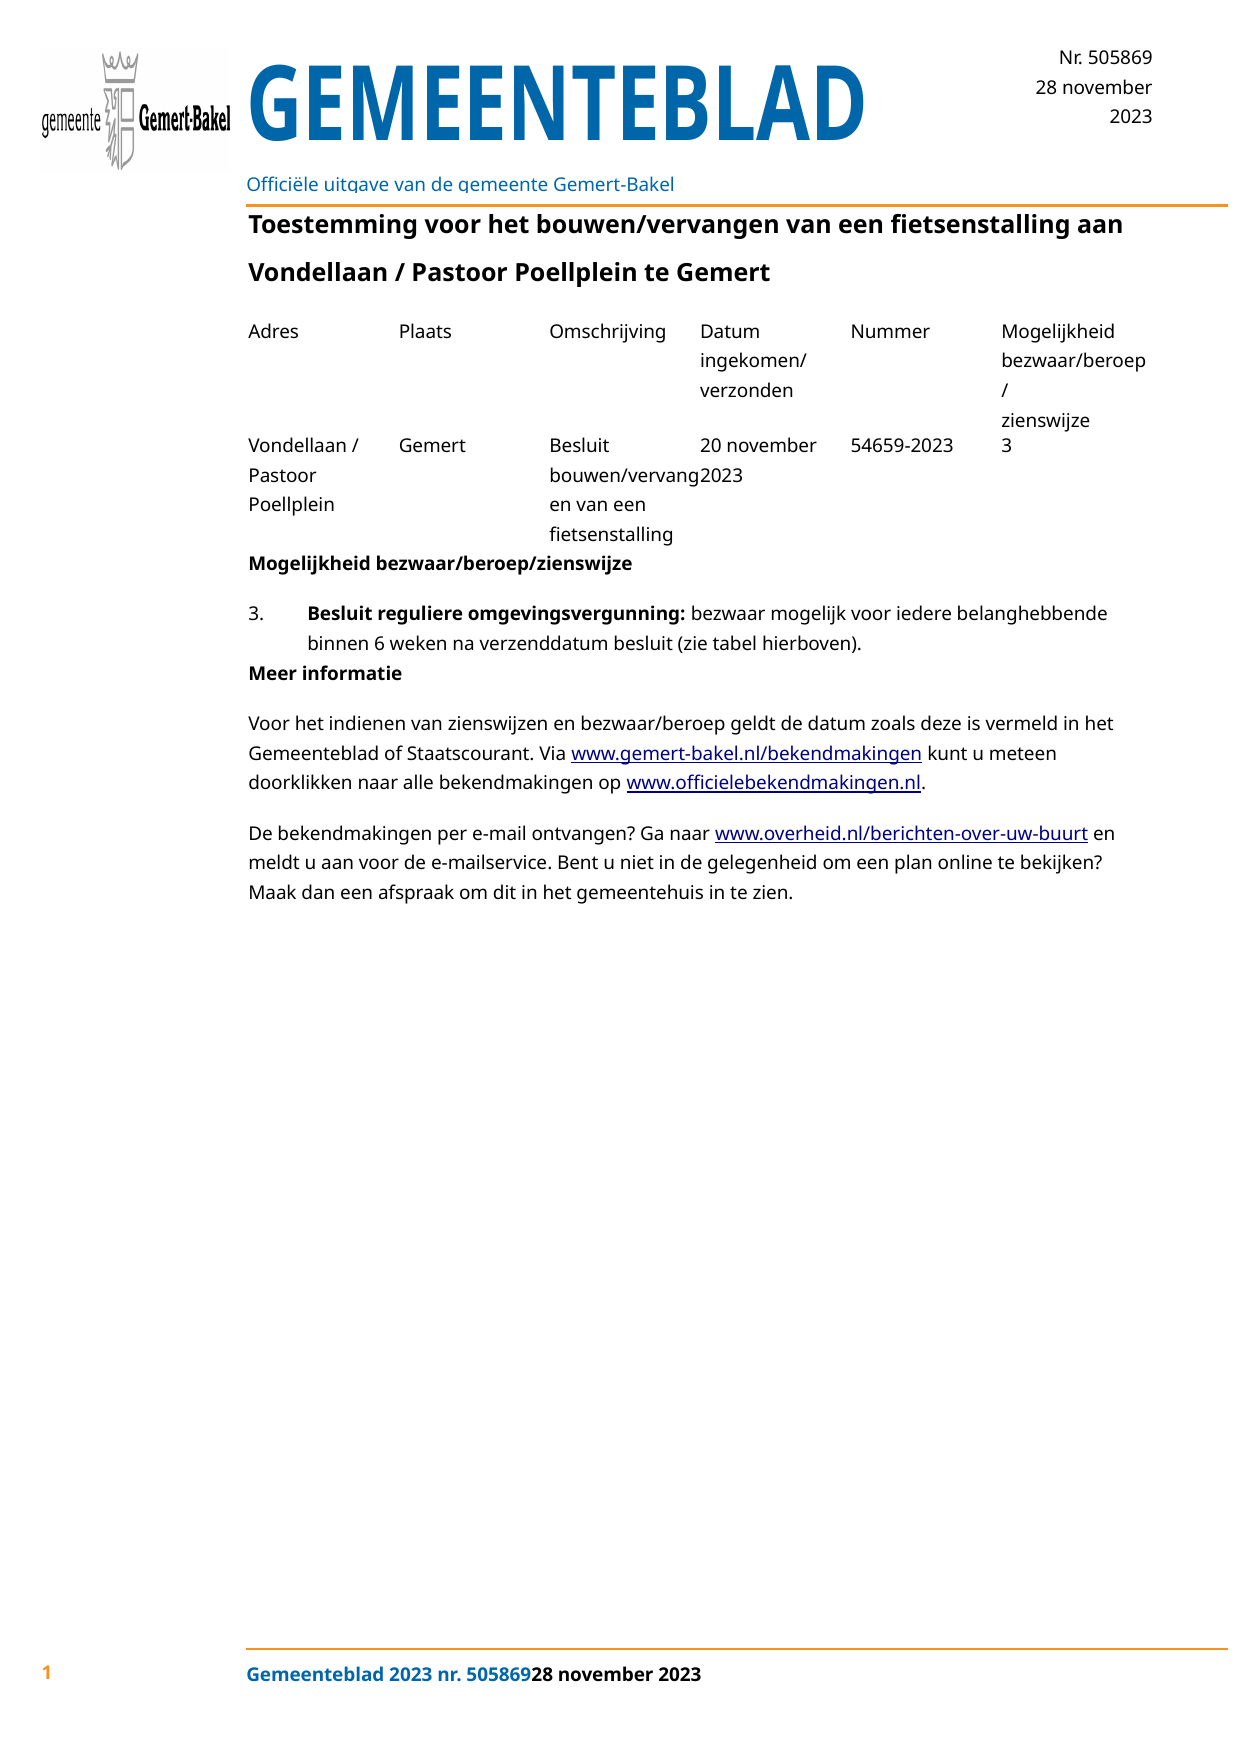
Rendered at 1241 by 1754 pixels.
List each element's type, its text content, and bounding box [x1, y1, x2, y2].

table_header Omschrijving [549, 318, 700, 432]
text Voor het indienen van zienswijzen en bezwaar/beroep geldt de datum zoals deze is vermeld in het Gemeenteblad of Staatscourant. Via www.gemert-bakel.nl/bekendmakingen kunt u meteen doorklikken naar alle bekendmakingen op www.officielebekendmakingen.nl. [248, 710, 1152, 795]
table_cell Besluit bouwen/vervangen van een fietsenstalling [549, 433, 700, 547]
table_header Mogelijkheid bezwaar/beroep/ zienswijze [1001, 318, 1152, 432]
table_header Datum ingekomen/ verzonden [700, 318, 850, 432]
text Mogelijkheid bezwaar/beroep/zienswijze [248, 550, 1152, 576]
text De bekendmakingen per e-mail ontvangen? Ga naar www.overheid.nl/berichten-over-uw-buurt en meldt u aan voor de e-mailservice. Bent u niet in de gelegenheid om een plan online te bekijken? Maak dan een afspraak om dit in het gemeentehuis in te zien. [248, 820, 1152, 905]
list Besluit reguliere omgevingsvergunning: bezwaar mogelijk voor iedere belanghebbende binnen 6 weken na verzenddatum besluit (zie tabel hierboven). [248, 601, 1152, 656]
table_cell 3 [1001, 433, 1152, 547]
table_cell 20 november 2023 [700, 433, 850, 547]
table_header Plaats [399, 318, 549, 432]
table_cell Vondellaan / Pastoor Poellplein [248, 433, 398, 547]
table_header Nummer [850, 318, 1001, 432]
table_header Adres [248, 318, 398, 432]
text Toestemming voor het bouwen/vervangen van een fietsenstalling aan Vondellaan / Pastoor Poellplein te Gemert [248, 207, 1152, 288]
text Meer informatie [248, 660, 1152, 686]
table_cell Gemert [399, 433, 549, 547]
picture [41, 47, 231, 172]
table_cell 54659-2023 [850, 433, 1001, 547]
